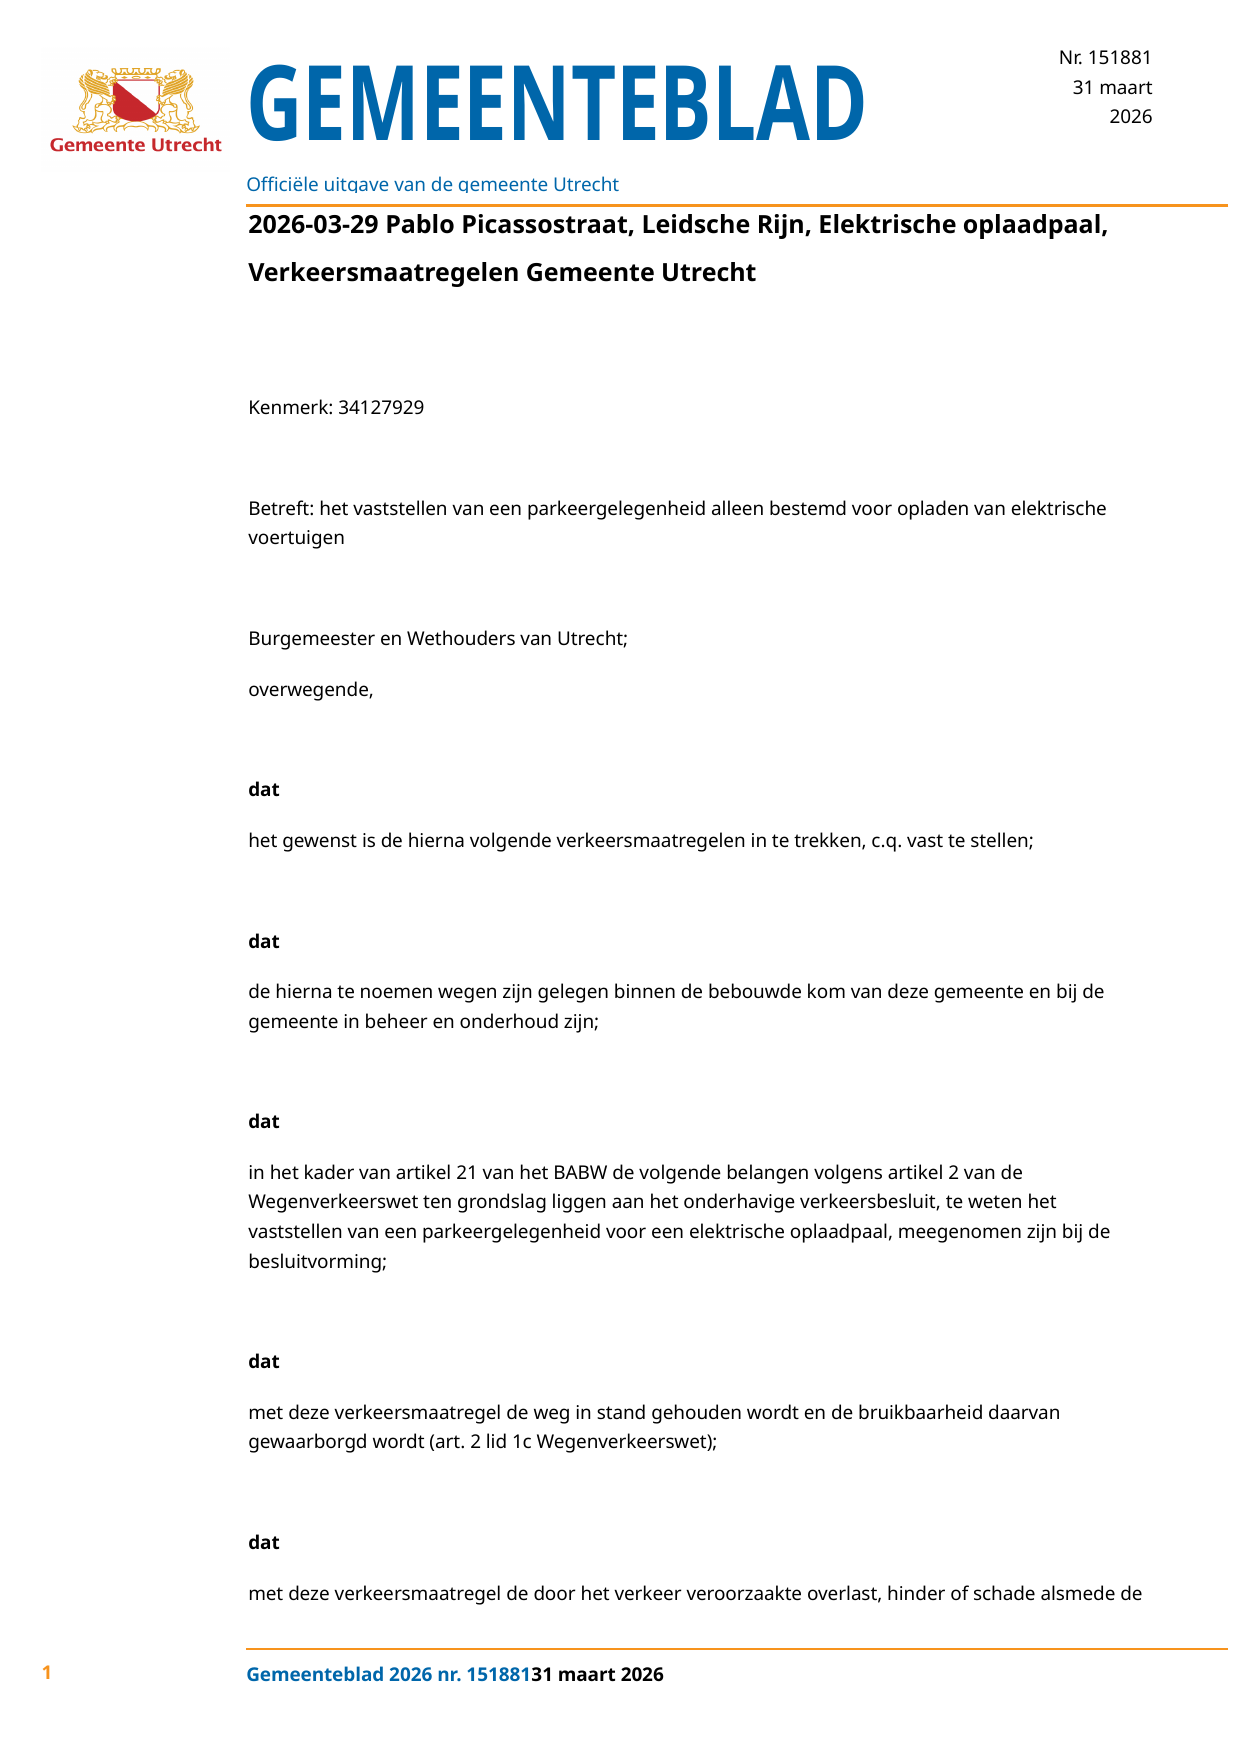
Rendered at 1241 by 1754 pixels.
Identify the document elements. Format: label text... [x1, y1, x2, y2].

text dat [248, 1349, 1152, 1374]
text Burgemeester en Wethouders van Utrecht; [248, 625, 1152, 651]
text dat [248, 1529, 1152, 1555]
text dat [248, 777, 1152, 802]
text de hierna te noemen wegen zijn gelegen binnen de bebouwde kom van deze gemeente en bij de gemeente in beheer en onderhoud zijn; [248, 978, 1152, 1033]
picture [41, 47, 231, 172]
text dat [248, 1109, 1152, 1134]
text met deze verkeersmaatregel de door het verkeer veroorzaakte overlast, hinder of schade alsmede de [248, 1580, 1152, 1606]
text in het kader van artikel 21 van het BABW de volgende belangen volgens artikel 2 van de Wegenverkeerswet ten grondslag liggen aan het onderhavige verkeersbesluit, te weten het vaststellen van een parkeergelegenheid voor een elektrische oplaadpaal, meegenomen zijn bij de besluitvorming; [248, 1159, 1152, 1273]
text overwegende, [248, 676, 1152, 701]
text het gewenst is de hierna volgende verkeersmaatregelen in te trekken, c.q. vast te stellen; [248, 827, 1152, 853]
text dat [248, 928, 1152, 953]
text Betreft: het vaststellen van een parkeergelegenheid alleen bestemd voor opladen van elektrische voertuigen [248, 495, 1152, 550]
text Kenmerk: 34127929 [248, 394, 1152, 420]
text met deze verkeersmaatregel de weg in stand gehouden wordt en de bruikbaarheid daarvan gewaarborgd wordt (art. 2 lid 1c Wegenverkeerswet); [248, 1399, 1152, 1454]
text 2026-03-29 Pablo Picassostraat, Leidsche Rijn, Elektrische oplaadpaal, Verkeersmaatregelen Gemeente Utrecht [248, 207, 1152, 288]
